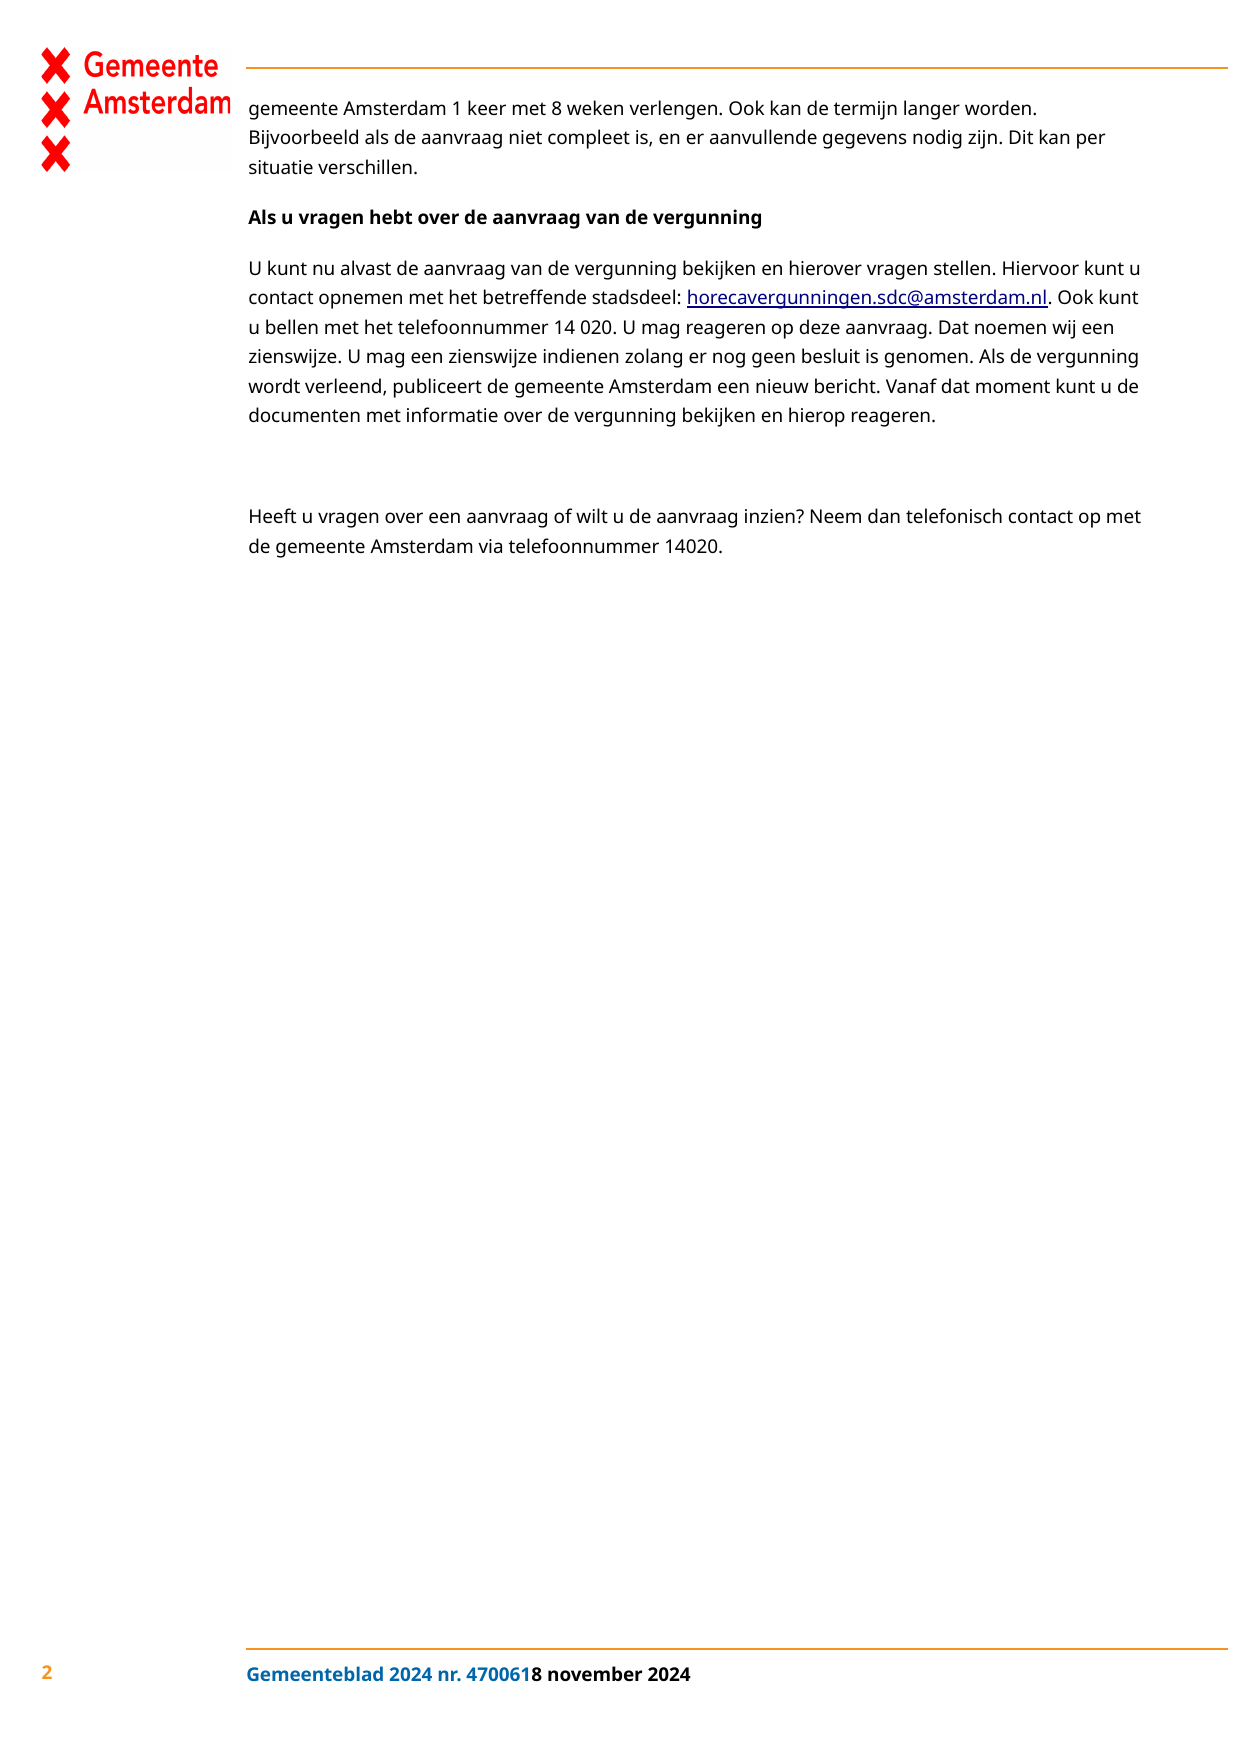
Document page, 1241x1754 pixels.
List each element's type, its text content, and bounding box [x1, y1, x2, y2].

text Als u vragen hebt over de aanvraag van de vergunning [248, 204, 1152, 230]
text U kunt nu alvast de aanvraag van de vergunning bekijken en hierover vragen stellen. Hiervoor kunt u contact opnemen met het betreffende stadsdeel: horecavergunningen.sdc@amsterdam.nl. Ook kunt u bellen met het telefoonnummer 14 020. U mag reageren op deze aanvraag. Dat noemen wij een zienswijze. U mag een zienswijze indienen zolang er nog geen besluit is genomen. Als de vergunning wordt verleend, publiceert de gemeente Amsterdam een nieuw bericht. Vanaf dat moment kunt u de documenten met informatie over de vergunning bekijken en hierop reageren. [248, 255, 1152, 428]
picture [41, 47, 231, 172]
text Heeft u vragen over een aanvraag of wilt u de aanvraag inzien? Neem dan telefonisch contact op met de gemeente Amsterdam via telefoonnummer 14020. [248, 503, 1152, 559]
text gemeente Amsterdam 1 keer met 8 weken verlengen. Ook kan de termijn langer worden. Bijvoorbeeld als de aanvraag niet compleet is, en er aanvullende gegevens nodig zijn. Dit kan per situatie verschillen. [248, 95, 1152, 180]
